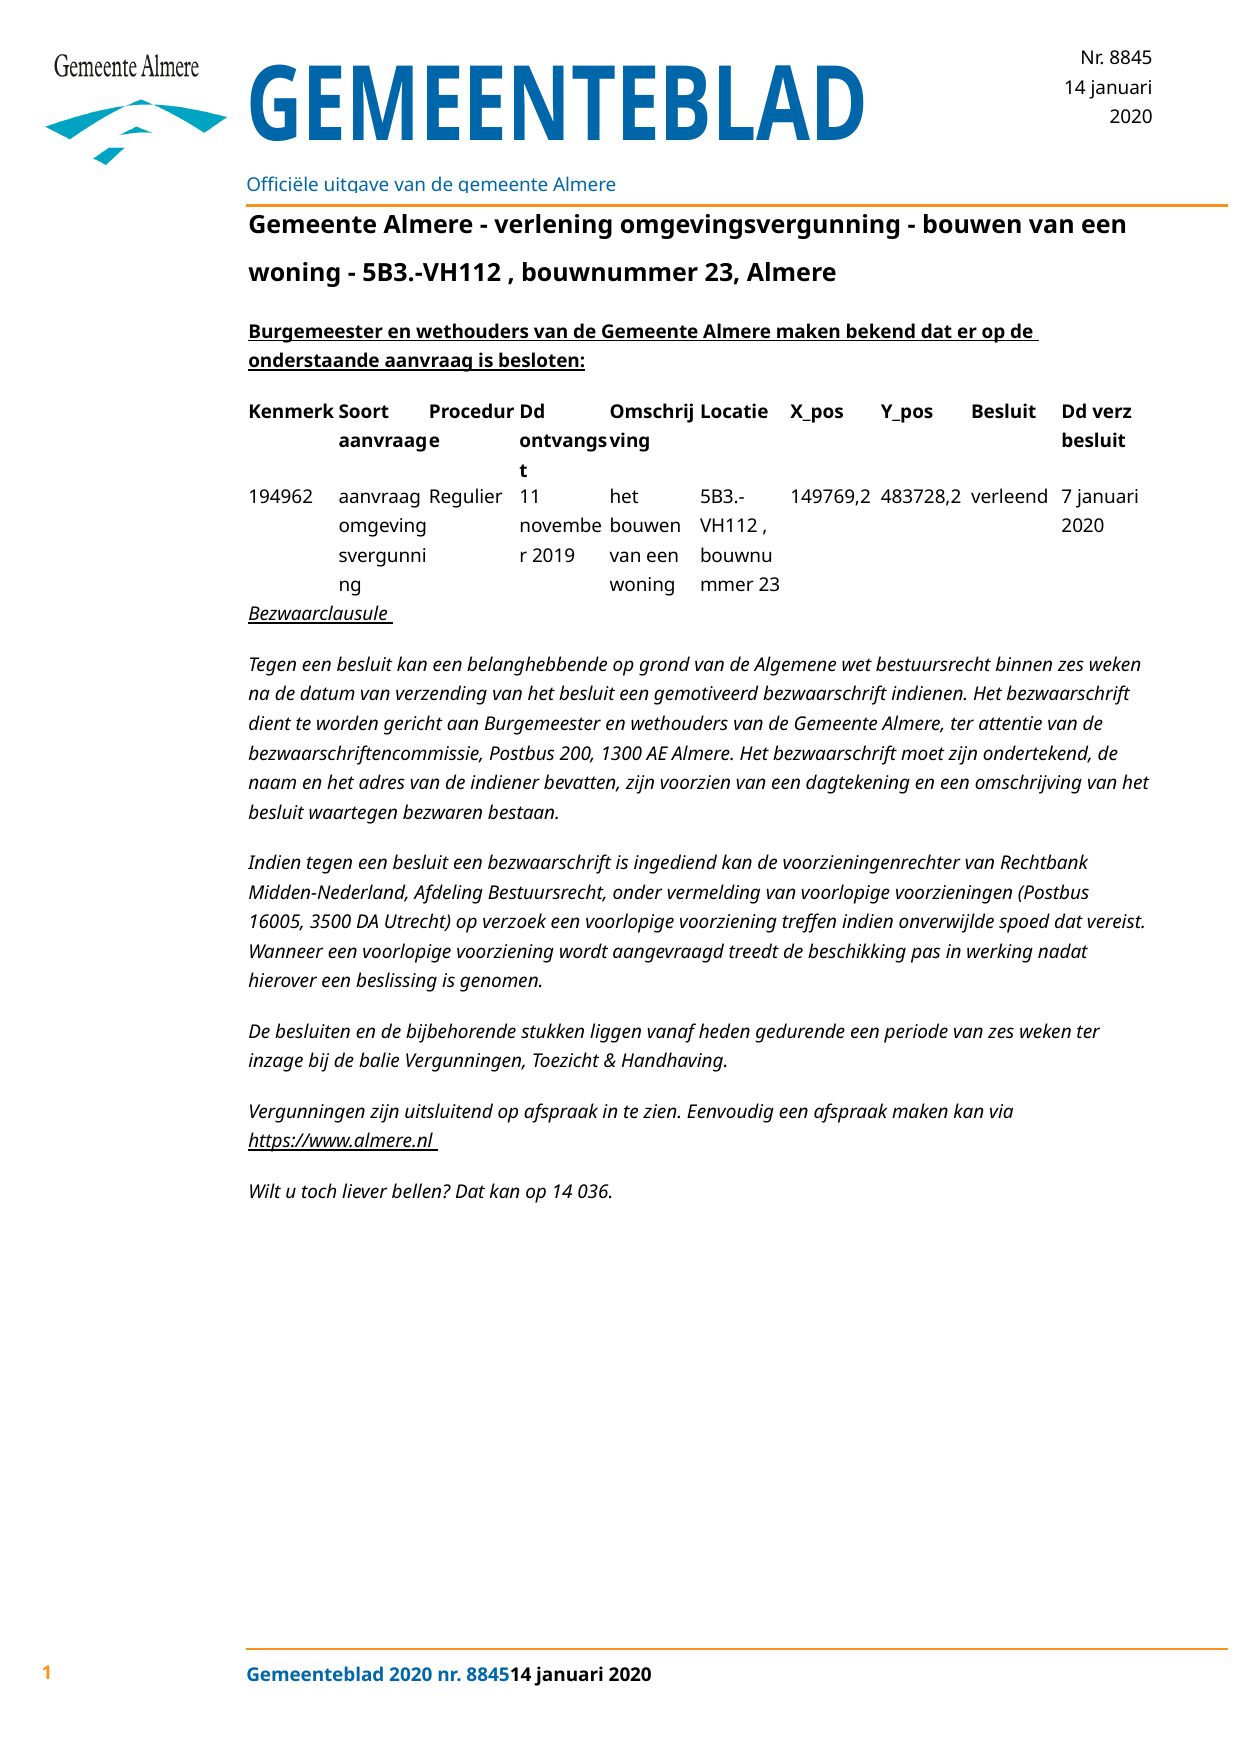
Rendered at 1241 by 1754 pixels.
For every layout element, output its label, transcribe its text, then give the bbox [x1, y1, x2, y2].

table_cell 11 november 2019 [519, 483, 609, 597]
table_cell 7 januari 2020 [1061, 483, 1152, 597]
text Gemeente Almere - verlening omgevingsvergunning - bouwen van een woning - 5B3.-VH112 , bouwnummer 23, Almere [248, 207, 1152, 288]
table_cell 194962 [248, 483, 338, 597]
table_header Y_pos [881, 398, 971, 483]
table_header Locatie [700, 398, 790, 483]
text Bezwaarclausule [248, 601, 1152, 626]
table_header Procedure [429, 398, 519, 483]
text Wilt u toch liever bellen? Dat kan op 14 036. [248, 1178, 1152, 1204]
table_cell aanvraag omgevingsvergunning [338, 483, 429, 597]
table_header Omschrijving [609, 398, 700, 483]
table_cell 5B3.-VH112 , bouwnummer 23 [700, 483, 790, 597]
text Indien tegen een besluit een bezwaarschrift is ingediend kan de voorzieningenrechter van Rechtbank Midden-Nederland, Afdeling Bestuursrecht, onder vermelding van voorlopige voorzieningen (Postbus 16005, 3500 DA Utrecht) op verzoek een voorlopige voorziening treffen indien onverwijlde spoed dat vereist. Wanneer een voorlopige voorziening wordt aangevraagd treedt de beschikking pas in werking nadat hierover een beslissing is genomen. [248, 849, 1152, 993]
table_cell Regulier [429, 483, 519, 597]
text De besluiten en de bijbehorende stukken liggen vanaf heden gedurende een periode van zes weken ter inzage bij de balie Vergunningen, Toezicht & Handhaving. [248, 1018, 1152, 1073]
text Burgemeester en wethouders van de Gemeente Almere maken bekend dat er op de onderstaande aanvraag is besloten: [248, 318, 1152, 373]
table_header Soort aanvraag [338, 398, 429, 483]
table_cell 149769,2 [790, 483, 881, 597]
table_header Kenmerk [248, 398, 338, 483]
table_cell verleend [971, 483, 1061, 597]
table_cell het bouwen van een woning [609, 483, 700, 597]
text Tegen een besluit kan een belanghebbende op grond van de Algemene wet bestuursrecht binnen zes weken na de datum van verzending van het besluit een gemotiveerd bezwaarschrift indienen. Het bezwaarschrift dient te worden gericht aan Burgemeester en wethouders van de Gemeente Almere, ter attentie van de bezwaarschriftencommissie, Postbus 200, 1300 AE Almere. Het bezwaarschrift moet zijn ondertekend, de naam en het adres van de indiener bevatten, zijn voorzien van een dagtekening en een omschrijving van het besluit waartegen bezwaren bestaan. [248, 651, 1152, 825]
table_header Dd verz besluit [1061, 398, 1152, 483]
text Vergunningen zijn uitsluitend op afspraak in te zien. Eenvoudig een afspraak maken kan via https://www.almere.nl [248, 1098, 1152, 1153]
table_header Dd ontvangst [519, 398, 609, 483]
table_header X_pos [790, 398, 881, 483]
table_header Besluit [971, 398, 1061, 483]
picture [41, 47, 231, 172]
table_cell 483728,2 [881, 483, 971, 597]
